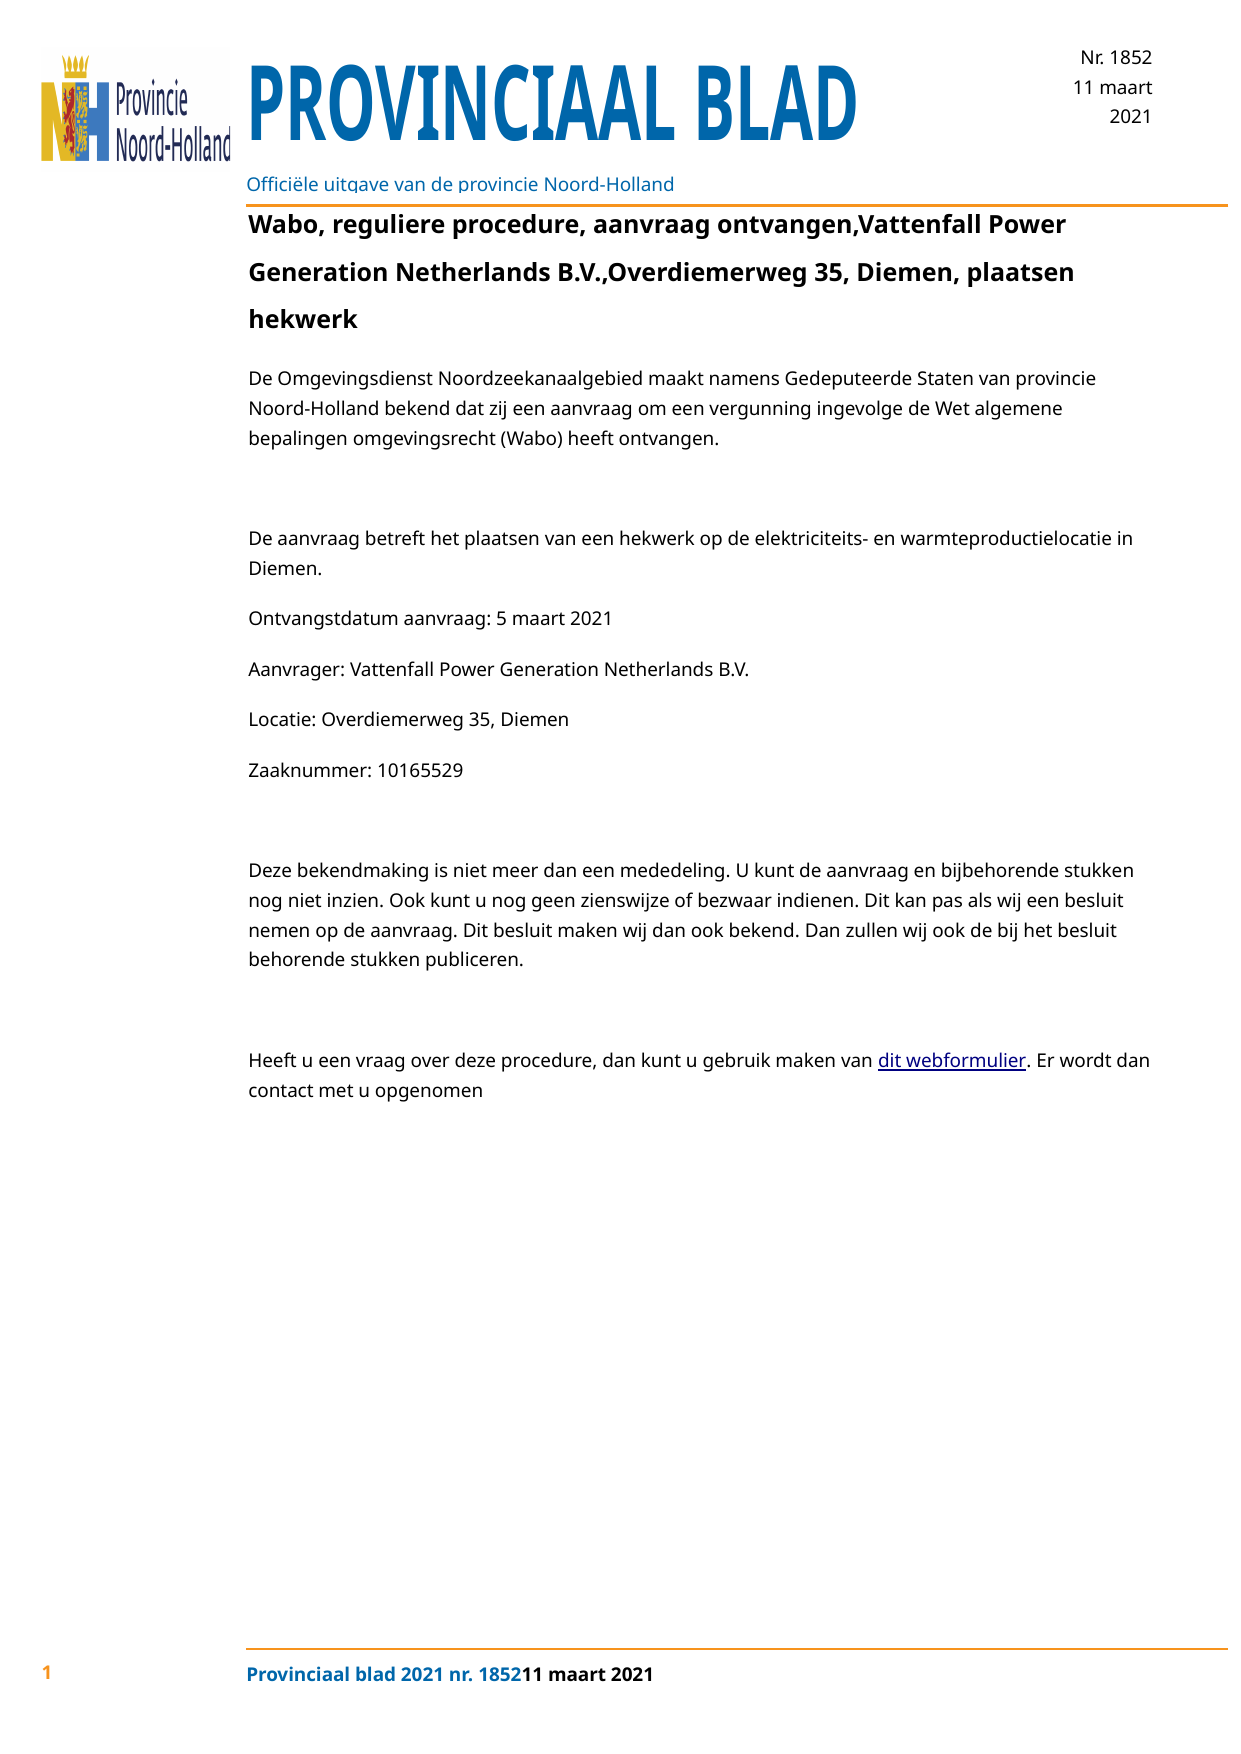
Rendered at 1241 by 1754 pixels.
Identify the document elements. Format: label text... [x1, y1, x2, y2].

text De Omgevingsdienst Noordzeekanaalgebied maakt namens Gedeputeerde Staten van provincie Noord-Holland bekend dat zij een aanvraag om een vergunning ingevolge de Wet algemene bepalingen omgevingsrecht (Wabo) heeft ontvangen. [248, 366, 1152, 450]
text Aanvrager: Vattenfall Power Generation Netherlands B.V. [248, 656, 1152, 682]
text Deze bekendmaking is niet meer dan een mededeling. U kunt de aanvraag en bijbehorende stukken nog niet inzien. Ook kunt u nog geen zienswijze of bezwaar indienen. Dit kan pas als wij een besluit nemen op de aanvraag. Dit besluit maken wij dan ook bekend. Dan zullen wij ook de bij het besluit behorende stukken publiceren. [248, 858, 1152, 972]
text Zaaknummer: 10165529 [248, 757, 1152, 782]
text Heeft u een vraag over deze procedure, dan kunt u gebruik maken van dit webformulier. Er wordt dan contact met u opgenomen [248, 1047, 1152, 1102]
text Wabo, reguliere procedure, aanvraag ontvangen,Vattenfall Power Generation Netherlands B.V.,Overdiemerweg 35, Diemen, plaatsen hekwerk [248, 207, 1152, 336]
text Locatie: Overdiemerweg 35, Diemen [248, 706, 1152, 732]
text Ontvangstdatum aanvraag: 5 maart 2021 [248, 606, 1152, 631]
picture [41, 47, 231, 172]
text De aanvraag betreft het plaatsen van een hekwerk op de elektriciteits- en warmteproductielocatie in Diemen. [248, 526, 1152, 581]
